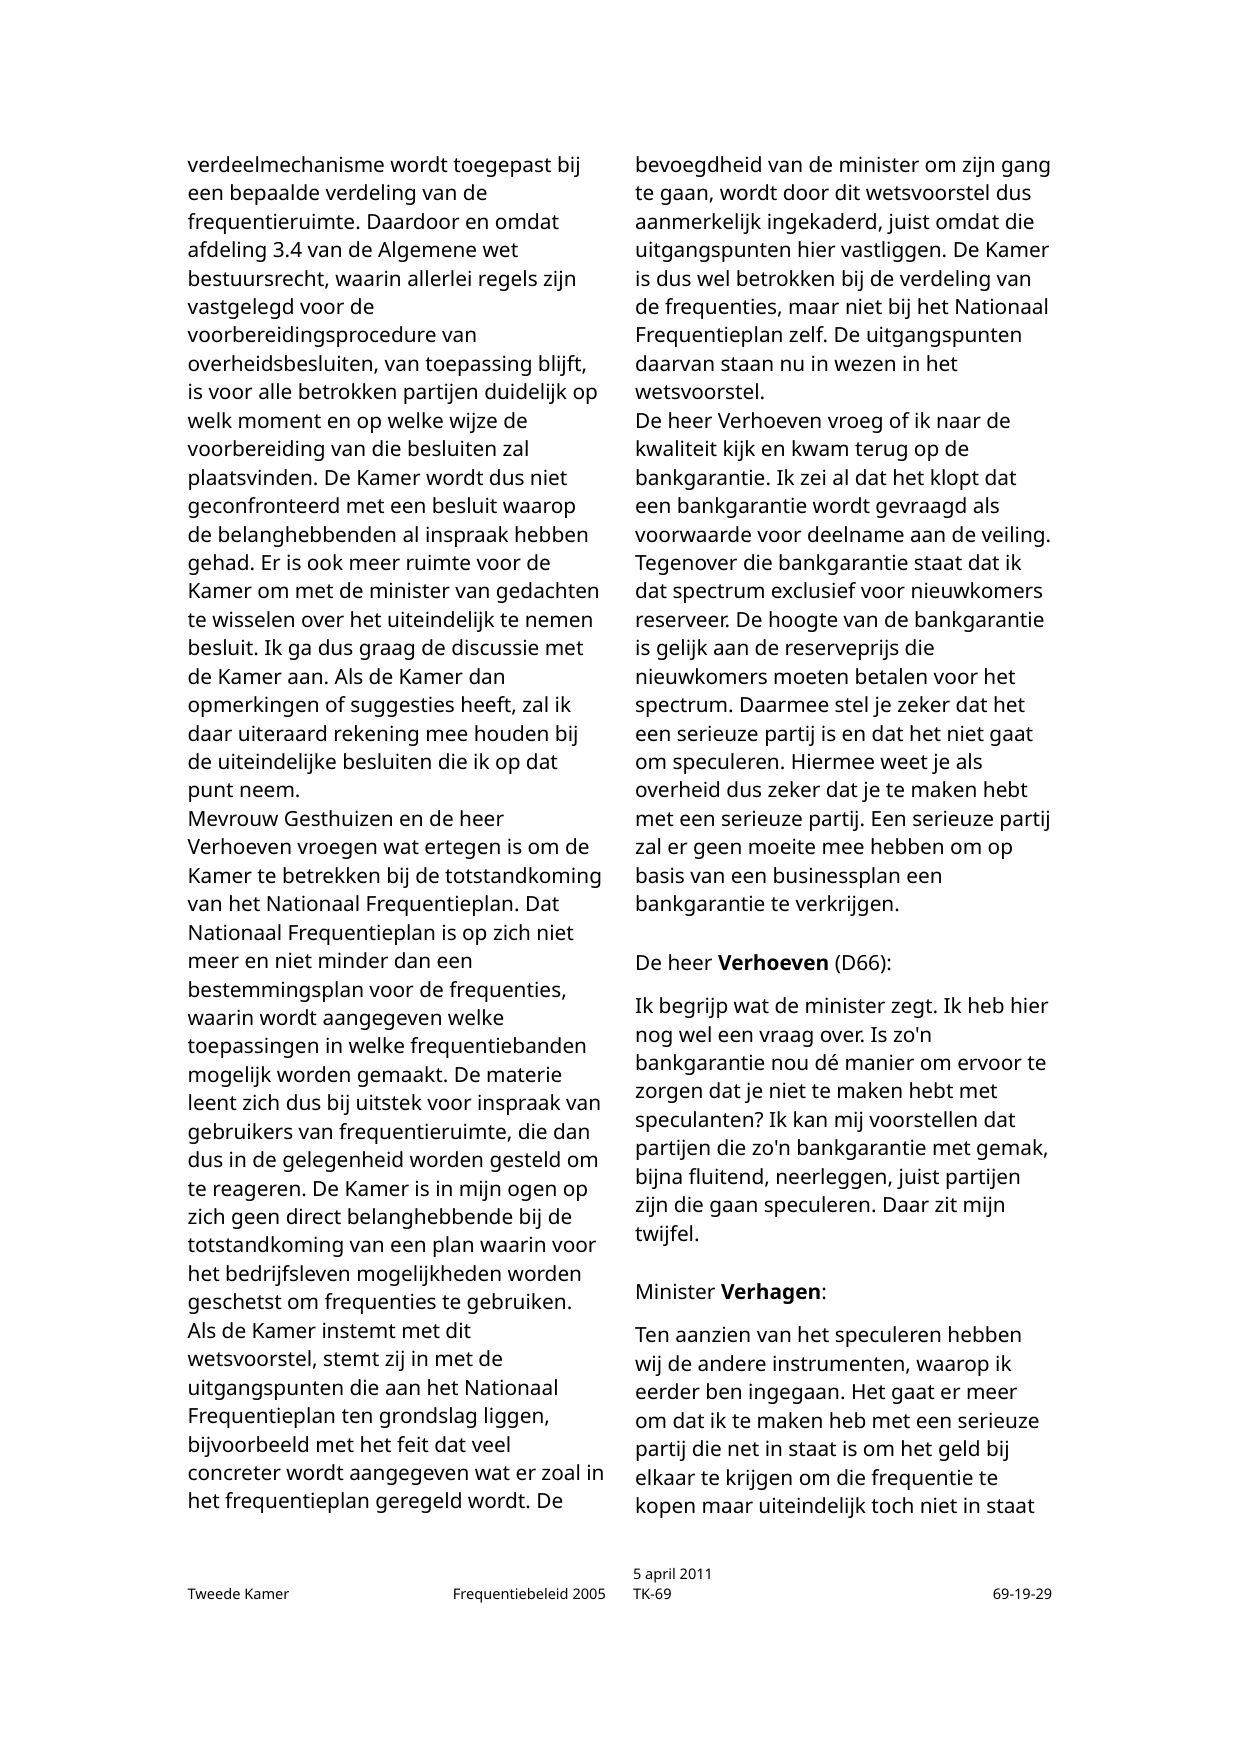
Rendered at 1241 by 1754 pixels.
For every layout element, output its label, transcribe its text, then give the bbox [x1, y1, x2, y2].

text Minister Verhagen: [635, 1277, 1053, 1306]
text De heer Verhoeven (D66): [635, 948, 1053, 976]
text Mevrouw Gesthuizen en de heer Verhoeven vroegen wat ertegen is om de Kamer te betrekken bij de totstandkoming van het Nationaal Frequentieplan. Dat Nationaal Frequentieplan is op zich niet meer en niet minder dan een bestemmingsplan voor de frequenties, waarin wordt aangegeven welke toepassingen in welke frequentiebanden mogelijk worden gemaakt. De materie leent zich dus bij uitstek voor inspraak van gebruikers van frequentieruimte, die dan dus in de gelegenheid worden gesteld om te reageren. De Kamer is in mijn ogen op zich geen direct belanghebbende bij de totstandkoming van een plan waarin voor het bedrijfsleven mogelijkheden worden geschetst om frequenties te gebruiken. Als de Kamer instemt met dit wetsvoorstel, stemt zij in met de uitgangspunten die aan het Nationaal Frequentieplan ten grondslag liggen, bijvoorbeeld met het feit dat veel concreter wordt aangegeven wat er zoal in het frequentieplan geregeld wordt. De [187, 804, 605, 1515]
text Ik begrijp wat de minister zegt. Ik heb hier nog wel een vraag over. Is zo'n bankgarantie nou dé manier om ervoor te zorgen dat je niet te maken hebt met speculanten? Ik kan mij voorstellen dat partijen die zo'n bankgarantie met gemak, bijna fluitend, neerleggen, juist partijen zijn die gaan speculeren. Daar zit mijn twijfel. [635, 991, 1053, 1247]
text verdeelmechanisme wordt toegepast bij een bepaalde verdeling van de frequentieruimte. Daardoor en omdat afdeling 3.4 van de Algemene wet bestuursrecht, waarin allerlei regels zijn vastgelegd voor de voorbereidingsprocedure van overheidsbesluiten, van toepassing blijft, is voor alle betrokken partijen duidelijk op welk moment en op welke wijze de voorbereiding van die besluiten zal plaatsvinden. De Kamer wordt dus niet geconfronteerd met een besluit waarop de belanghebbenden al inspraak hebben gehad. Er is ook meer ruimte voor de Kamer om met de minister van gedachten te wisselen over het uiteindelijk te nemen besluit. Ik ga dus graag de discussie met de Kamer aan. Als de Kamer dan opmerkingen of suggesties heeft, zal ik daar uiteraard rekening mee houden bij de uiteindelijke besluiten die ik op dat punt neem. [187, 150, 605, 804]
text De heer Verhoeven vroeg of ik naar de kwaliteit kijk en kwam terug op de bankgarantie. Ik zei al dat het klopt dat een bankgarantie wordt gevraagd als voorwaarde voor deelname aan de veiling. Tegenover die bankgarantie staat dat ik dat spectrum exclusief voor nieuwkomers reserveer. De hoogte van de bankgarantie is gelijk aan de reserveprijs die nieuwkomers moeten betalen voor het spectrum. Daarmee stel je zeker dat het een serieuze partij is en dat het niet gaat om speculeren. Hiermee weet je als overheid dus zeker dat je te maken hebt met een serieuze partij. Een serieuze partij zal er geen moeite mee hebben om op basis van een businessplan een bankgarantie te verkrijgen. [635, 406, 1053, 918]
text Ten aanzien van het speculeren hebben wij de andere instrumenten, waarop ik eerder ben ingegaan. Het gaat er meer om dat ik te maken heb met een serieuze partij die net in staat is om het geld bij elkaar te krijgen om die frequentie te kopen maar uiteindelijk toch niet in staat [635, 1321, 1053, 1520]
text bevoegdheid van de minister om zijn gang te gaan, wordt door dit wetsvoorstel dus aanmerkelijk ingekaderd, juist omdat die uitgangspunten hier vastliggen. De Kamer is dus wel betrokken bij de verdeling van de frequenties, maar niet bij het Nationaal Frequentieplan zelf. De uitgangspunten daarvan staan nu in wezen in het wetsvoorstel. [635, 150, 1053, 406]
